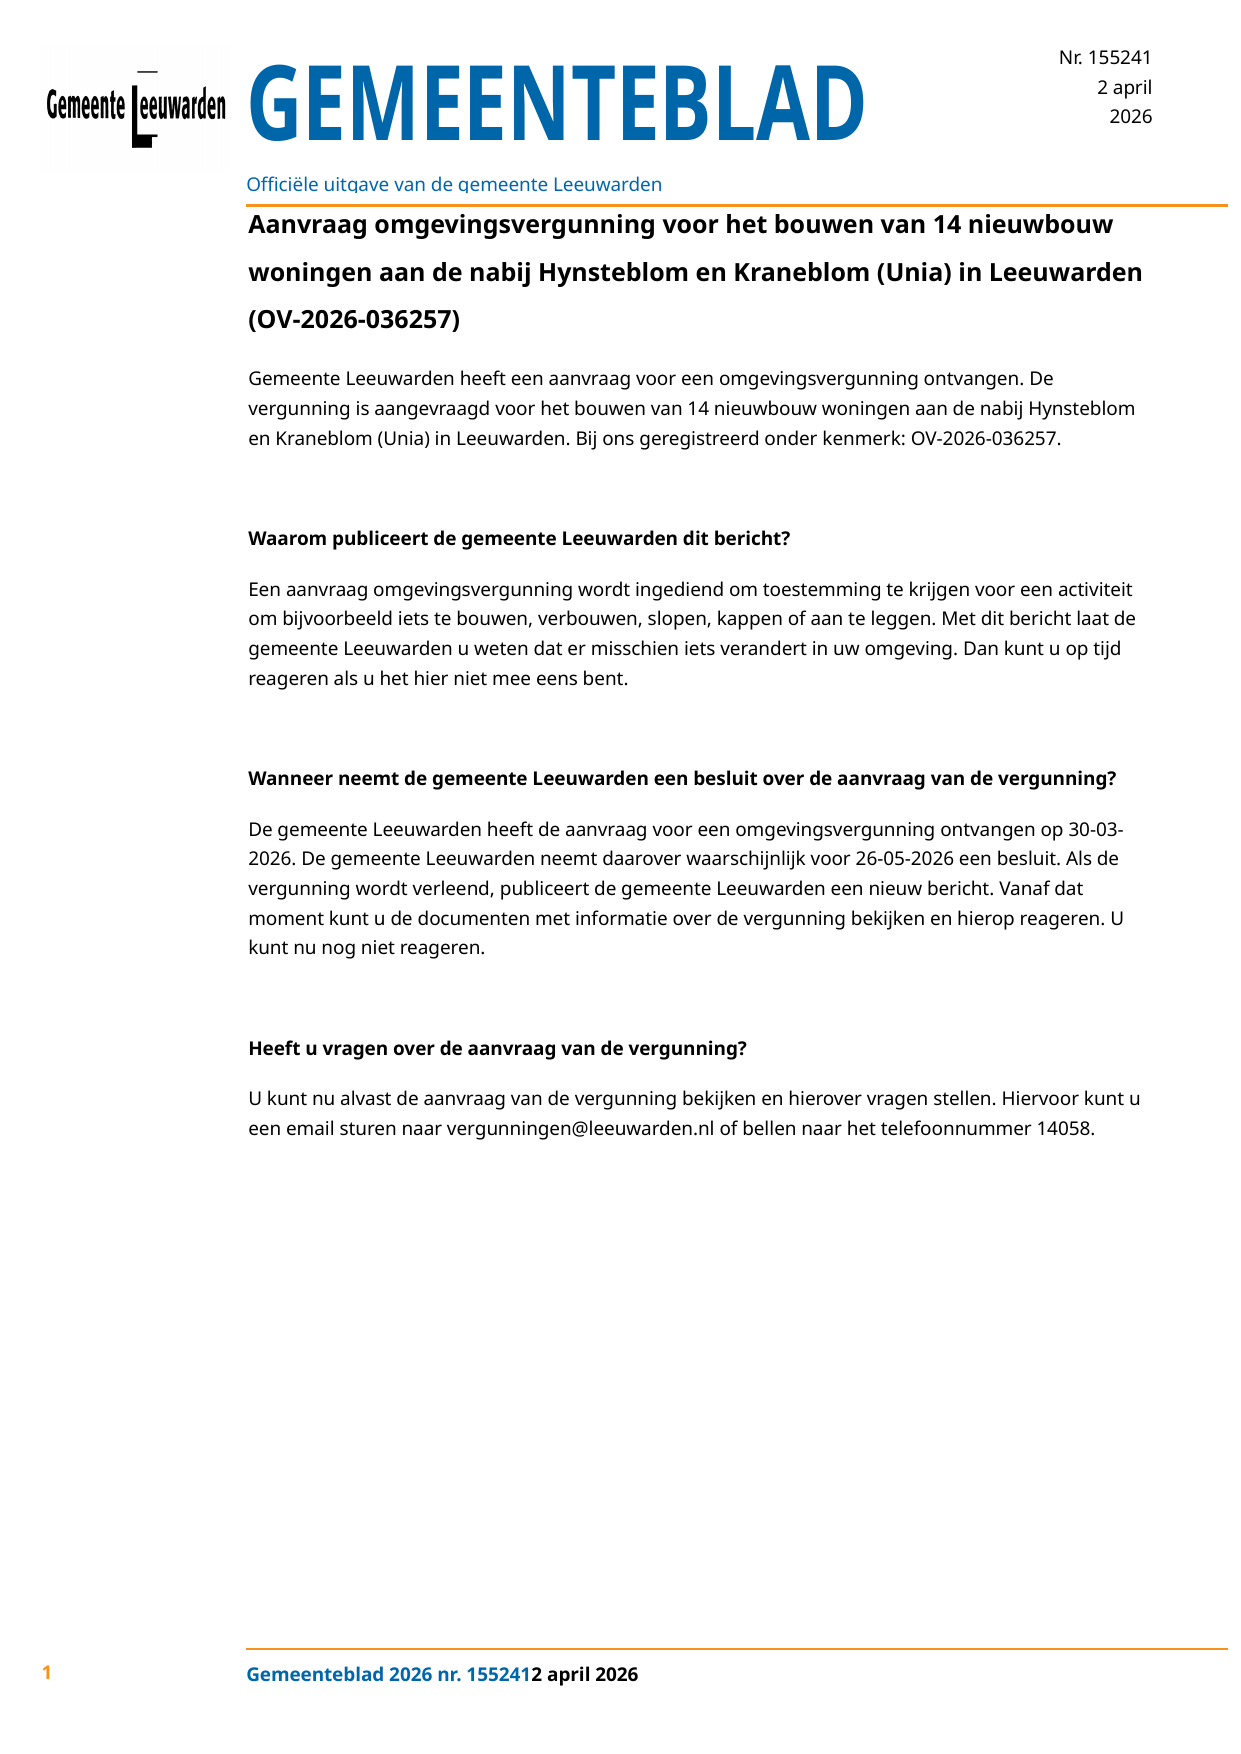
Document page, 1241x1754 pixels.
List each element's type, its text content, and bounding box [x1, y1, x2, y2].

text Wanneer neemt de gemeente Leeuwarden een besluit over de aanvraag van de vergunning? [248, 766, 1152, 791]
text Een aanvraag omgevingsvergunning wordt ingediend om toestemming te krijgen voor een activiteit om bijvoorbeeld iets te bouwen, verbouwen, slopen, kappen of aan te leggen. Met dit bericht laat de gemeente Leeuwarden u weten dat er misschien iets verandert in uw omgeving. Dan kunt u op tijd reageren als u het hier niet mee eens bent. [248, 576, 1152, 690]
text Gemeente Leeuwarden heeft een aanvraag voor een omgevingsvergunning ontvangen. De vergunning is aangevraagd voor het bouwen van 14 nieuwbouw woningen aan de nabij Hynsteblom en Kraneblom (Unia) in Leeuwarden. Bij ons geregistreerd onder kenmerk: OV-2026-036257. [248, 366, 1152, 450]
text Waarom publiceert de gemeente Leeuwarden dit bericht? [248, 526, 1152, 551]
text Heeft u vragen over de aanvraag van de vergunning? [248, 1035, 1152, 1061]
picture [41, 47, 231, 172]
text De gemeente Leeuwarden heeft de aanvraag voor een omgevingsvergunning ontvangen op 30-03-2026. De gemeente Leeuwarden neemt daarover waarschijnlijk voor 26-05-2026 een besluit. Als de vergunning wordt verleend, publiceert de gemeente Leeuwarden een nieuw bericht. Vanaf dat moment kunt u de documenten met informatie over de vergunning bekijken en hierop reageren. U kunt nu nog niet reageren. [248, 816, 1152, 960]
text Aanvraag omgevingsvergunning voor het bouwen van 14 nieuwbouw woningen aan de nabij Hynsteblom en Kraneblom (Unia) in Leeuwarden (OV-2026-036257) [248, 207, 1152, 336]
text U kunt nu alvast de aanvraag van de vergunning bekijken en hierover vragen stellen. Hiervoor kunt u een email sturen naar vergunningen@leeuwarden.nl of bellen naar het telefoonnummer 14058. [248, 1086, 1152, 1141]
